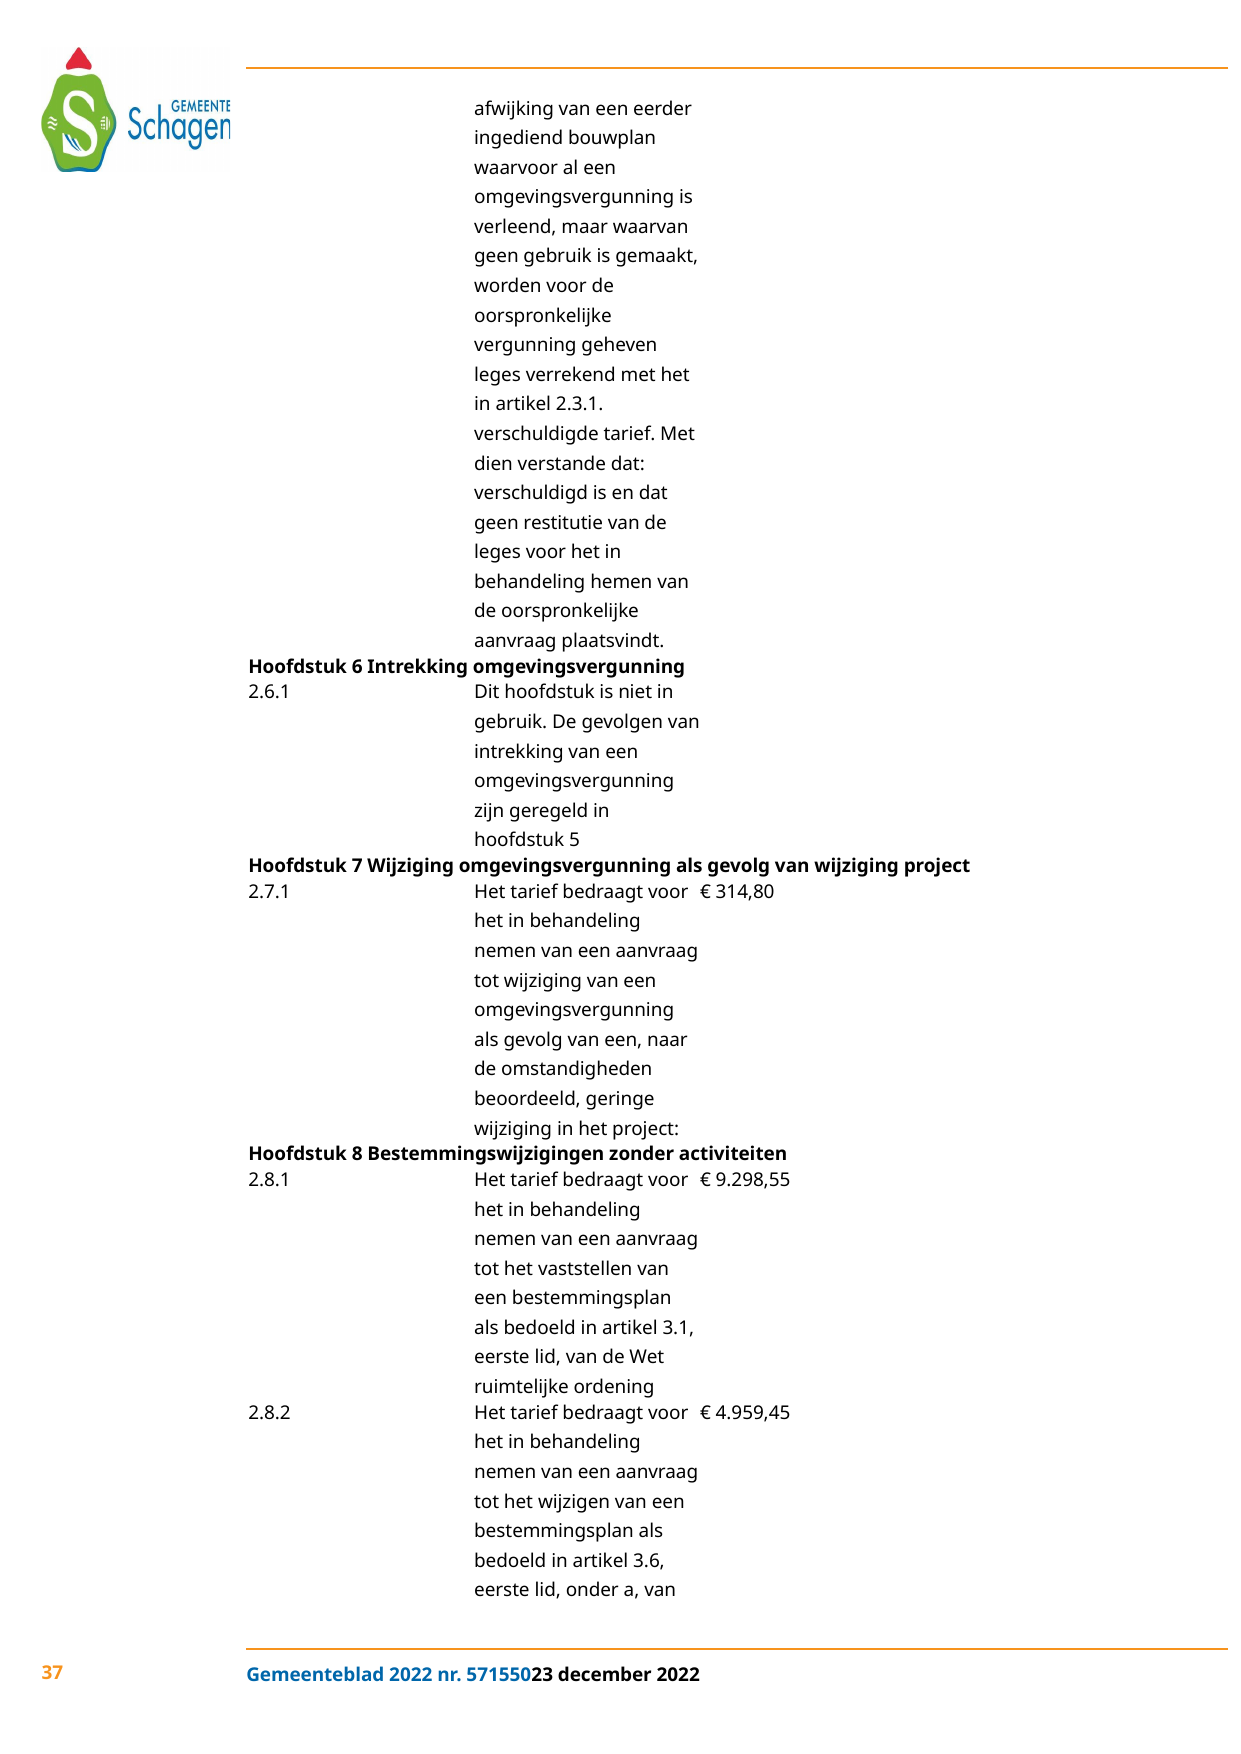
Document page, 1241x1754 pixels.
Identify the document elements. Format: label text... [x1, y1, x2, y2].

table_cell Hoofdstuk 7 Wijziging omgevingsvergunning als gevolg van wijziging project [248, 853, 1152, 878]
table_cell [926, 878, 1152, 1141]
table_cell [926, 95, 1152, 653]
table_cell 2.8.2 [248, 1399, 474, 1602]
table_cell Dit hoofdstuk is niet in gebruik. De gevolgen van intrekking van een omgevingsvergunning zijn geregeld in hoofdstuk 5 [474, 679, 700, 852]
table_cell afwijking van een eerder ingediend bouwplan waarvoor al een omgevingsvergunning is verleend, maar waarvan geen gebruik is gemaakt, worden voor de oorspronkelijke vergunning geheven leges verrekend met het in artikel 2.3.1. verschuldigde tarief. Met dien verstande dat: verschuldigd is en dat geen restitutie van de leges voor het in behandeling hemen van de oorspronkelijke aanvraag plaatsvindt. [474, 95, 700, 653]
table_cell [700, 679, 926, 852]
table_cell [700, 95, 926, 653]
table_cell 2.7.1 [248, 878, 474, 1141]
table_cell Het tarief bedraagt voor het in behandeling nemen van een aanvraag tot wijziging van een omgevingsvergunning als gevolg van een, naar de omstandigheden beoordeeld, geringe wijziging in het project: [474, 878, 700, 1141]
table_cell Hoofdstuk 6 Intrekking omgevingsvergunning [248, 653, 1152, 679]
table_cell [926, 1399, 1152, 1602]
table_cell € 9.298,55 [700, 1166, 926, 1399]
table_cell [926, 1166, 1152, 1399]
table_cell 2.8.1 [248, 1166, 474, 1399]
table_cell 2.6.1 [248, 679, 474, 852]
table_cell € 4.959,45 [700, 1399, 926, 1602]
table_cell Het tarief bedraagt voor het in behandeling nemen van een aanvraag tot het vaststellen van een bestemmingsplan als bedoeld in artikel 3.1, eerste lid, van de Wet ruimtelijke ordening [474, 1166, 700, 1399]
picture [41, 47, 231, 172]
table_cell [248, 95, 474, 653]
table_cell [926, 679, 1152, 852]
table_cell € 314,80 [700, 878, 926, 1141]
table_cell Het tarief bedraagt voor het in behandeling nemen van een aanvraag tot het wijzigen van een bestemmingsplan als bedoeld in artikel 3.6, eerste lid, onder a, van [474, 1399, 700, 1602]
table_cell Hoofdstuk 8 Bestemmingswijzigingen zonder activiteiten [248, 1141, 1152, 1166]
